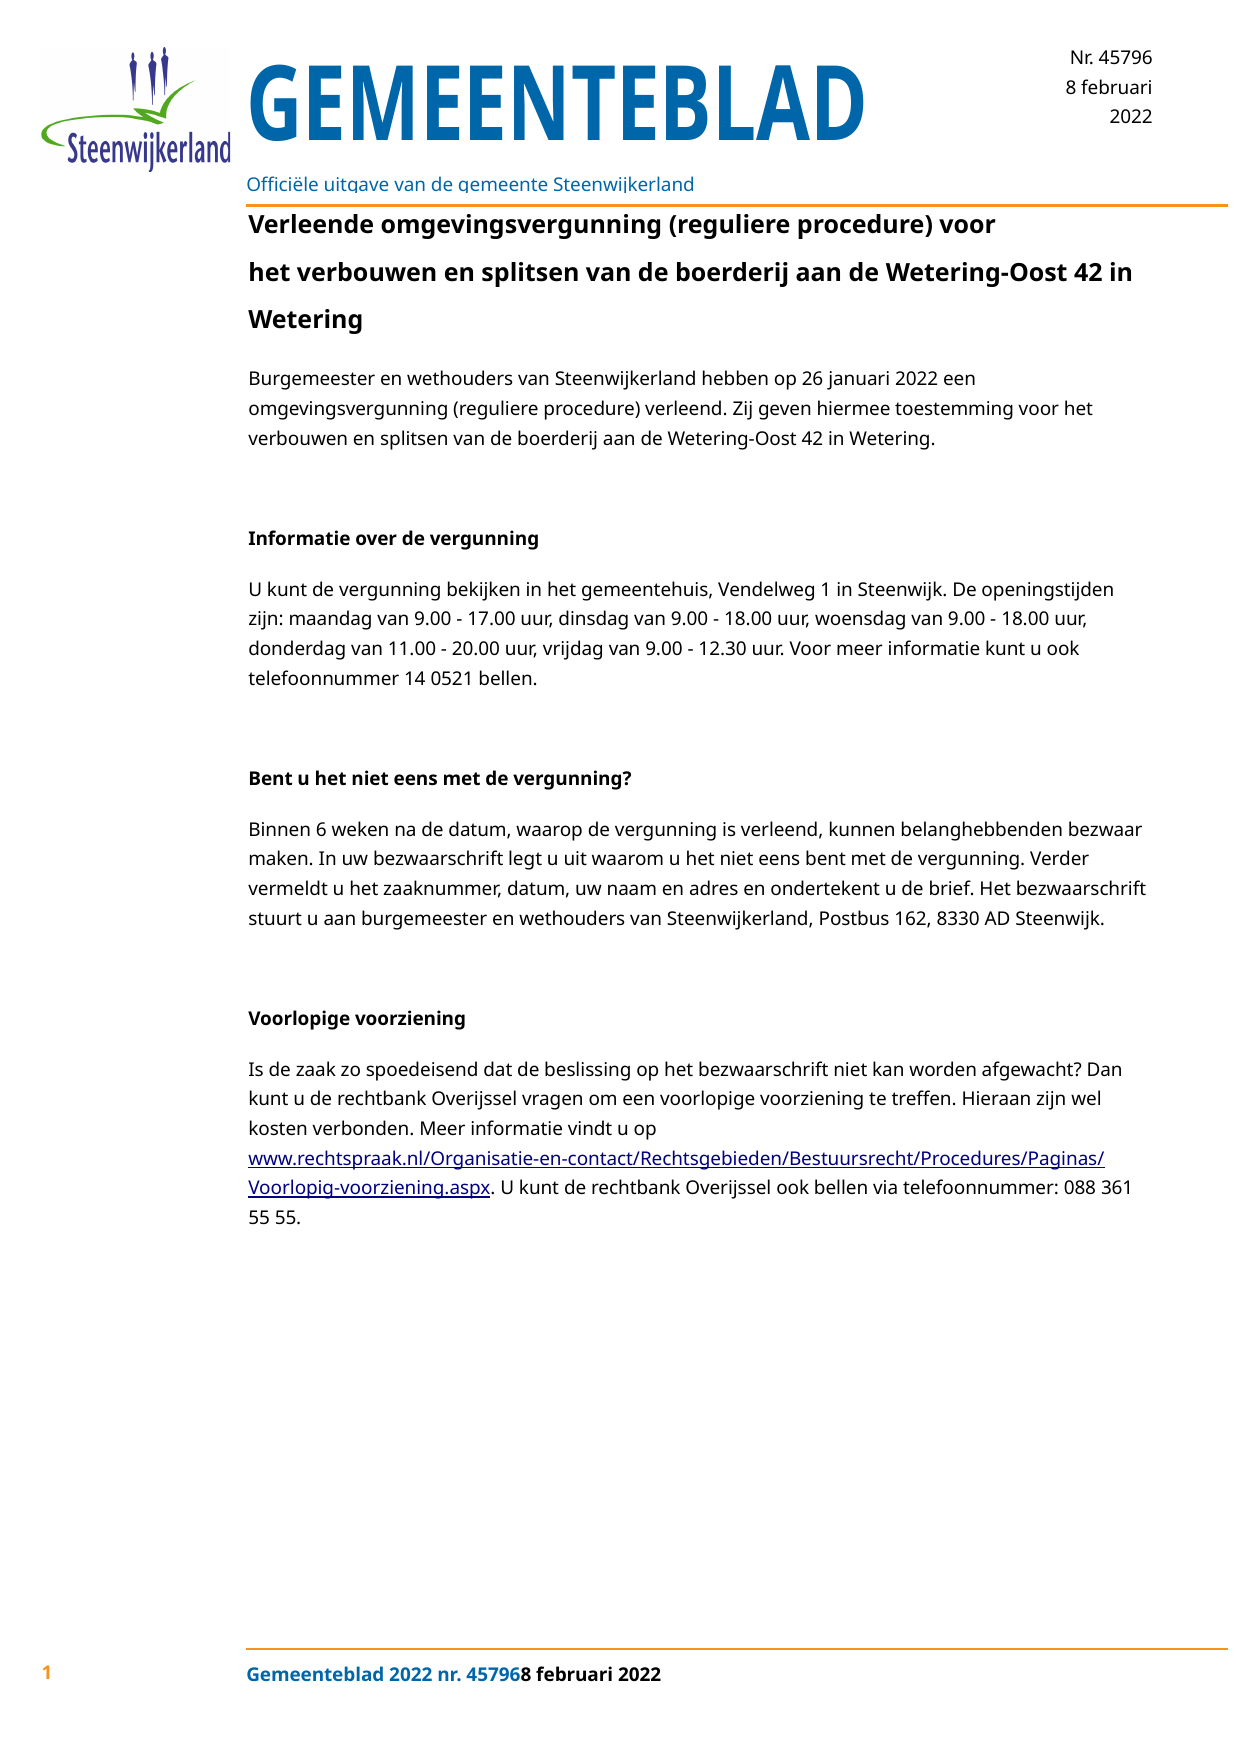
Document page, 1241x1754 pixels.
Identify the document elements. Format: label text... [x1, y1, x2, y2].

text Bent u het niet eens met de vergunning? [248, 766, 1152, 791]
text Verleende omgevingsvergunning (reguliere procedure) voor het verbouwen en splitsen van de boerderij aan de Wetering-Oost 42 in Wetering [248, 207, 1152, 336]
text Voorlopige voorziening [248, 1006, 1152, 1031]
text Burgemeester en wethouders van Steenwijkerland hebben op 26 januari 2022 een omgevingsvergunning (reguliere procedure) verleend. Zij geven hiermee toestemming voor het verbouwen en splitsen van de boerderij aan de Wetering-Oost 42 in Wetering. [248, 366, 1152, 450]
text Informatie over de vergunning [248, 526, 1152, 551]
text Is de zaak zo spoedeisend dat de beslissing op het bezwaarschrift niet kan worden afgewacht? Dan kunt u de rechtbank Overijssel vragen om een voorlopige voorziening te treffen. Hieraan zijn wel kosten verbonden. Meer informatie vindt u op www.rechtspraak.nl/Organisatie-en-contact/Rechtsgebieden/Bestuursrecht/Procedures/Paginas/Voorlopig-voorziening.aspx. U kunt de rechtbank Overijssel ook bellen via telefoonnummer: 088 361 55 55. [248, 1056, 1152, 1229]
text U kunt de vergunning bekijken in het gemeentehuis, Vendelweg 1 in Steenwijk. De openingstijden zijn: maandag van 9.00 - 17.00 uur, dinsdag van 9.00 - 18.00 uur, woensdag van 9.00 - 18.00 uur, donderdag van 11.00 - 20.00 uur, vrijdag van 9.00 - 12.30 uur. Voor meer informatie kunt u ook telefoonnummer 14 0521 bellen. [248, 576, 1152, 690]
text Binnen 6 weken na de datum, waarop de vergunning is verleend, kunnen belanghebbenden bezwaar maken. In uw bezwaarschrift legt u uit waarom u het niet eens bent met de vergunning. Verder vermeldt u het zaaknummer, datum, uw naam en adres en ondertekent u de brief. Het bezwaarschrift stuurt u aan burgemeester en wethouders van Steenwijkerland, Postbus 162, 8330 AD Steenwijk. [248, 816, 1152, 930]
picture [41, 47, 231, 172]
